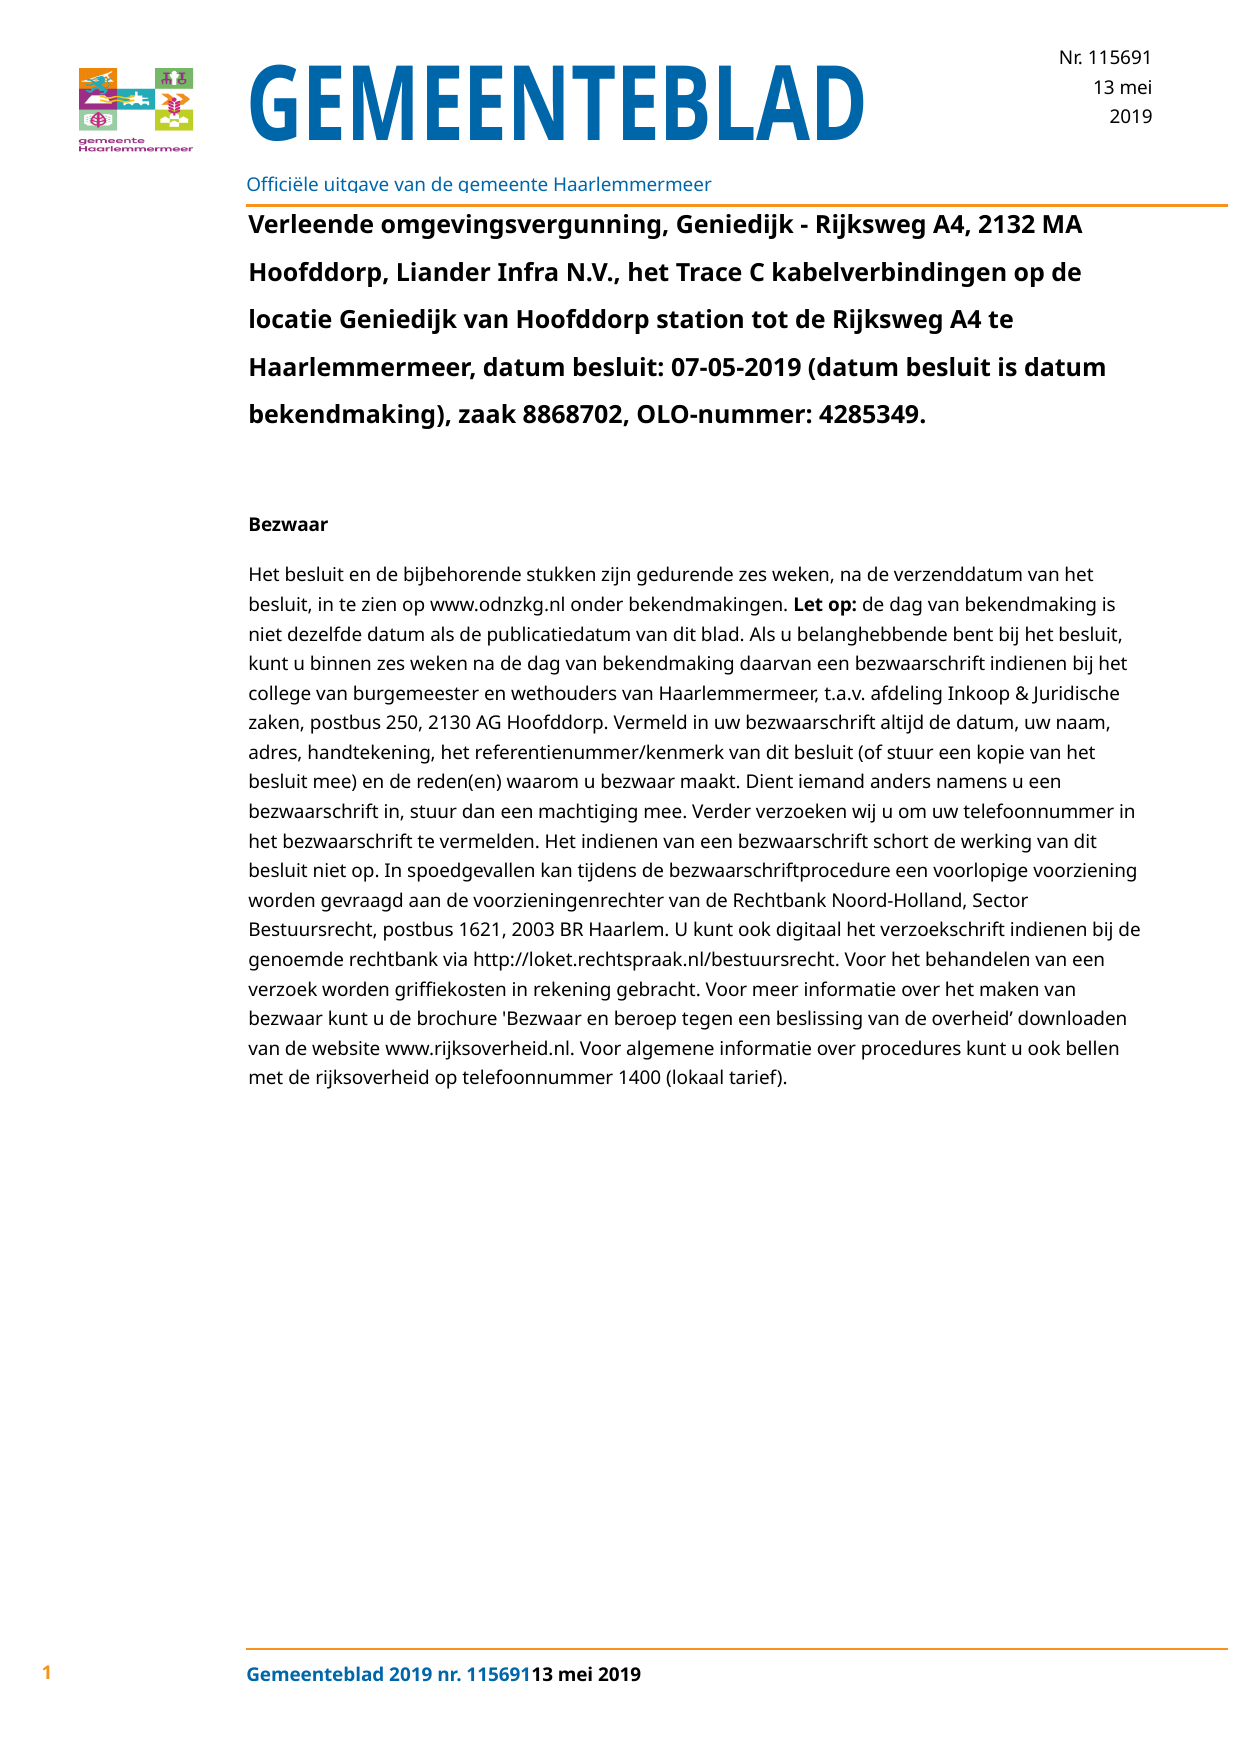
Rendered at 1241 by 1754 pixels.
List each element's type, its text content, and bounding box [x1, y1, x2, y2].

text Bezwaar [248, 511, 1152, 537]
picture [41, 47, 231, 172]
text Verleende omgevingsvergunning, Geniedijk - Rijksweg A4, 2132 MA Hoofddorp, Liander Infra N.V., het Trace C kabelverbindingen op de locatie Geniedijk van Hoofddorp station tot de Rijksweg A4 te Haarlemmermeer, datum besluit: 07-05-2019 (datum besluit is datum bekendmaking), zaak 8868702, OLO-nummer: 4285349. [248, 207, 1152, 431]
text Het besluit en de bijbehorende stukken zijn gedurende zes weken, na de verzenddatum van het besluit, in te zien op www.odnzkg.nl onder bekendmakingen. Let op: de dag van bekendmaking is niet dezelfde datum als de publicatiedatum van dit blad. Als u belanghebbende bent bij het besluit, kunt u binnen zes weken na de dag van bekendmaking daarvan een bezwaarschrift indienen bij het college van burgemeester en wethouders van Haarlemmermeer, t.a.v. afdeling Inkoop & Juridische zaken, postbus 250, 2130 AG Hoofddorp. Vermeld in uw bezwaarschrift altijd de datum, uw naam, adres, handtekening, het referentienummer/kenmerk van dit besluit (of stuur een kopie van het besluit mee) en de reden(en) waarom u bezwaar maakt. Dient iemand anders namens u een bezwaarschrift in, stuur dan een machtiging mee. Verder verzoeken wij u om uw telefoonnummer in het bezwaarschrift te vermelden. Het indienen van een bezwaarschrift schort de werking van dit besluit niet op. In spoedgevallen kan tijdens de bezwaarschriftprocedure een voorlopige voorziening worden gevraagd aan de voorzieningenrechter van de Rechtbank Noord-Holland, Sector Bestuursrecht, postbus 1621, 2003 BR Haarlem. U kunt ook digitaal het verzoekschrift indienen bij de genoemde rechtbank via http://loket.rechtspraak.nl/bestuursrecht. Voor het behandelen van een verzoek worden griffiekosten in rekening gebracht. Voor meer informatie over het maken van bezwaar kunt u de brochure 'Bezwaar en beroep tegen een beslissing van de overheid’ downloaden van de website www.rijksoverheid.nl. Voor algemene informatie over procedures kunt u ook bellen met de rijksoverheid op telefoonnummer 1400 (lokaal tarief). [248, 562, 1152, 1090]
